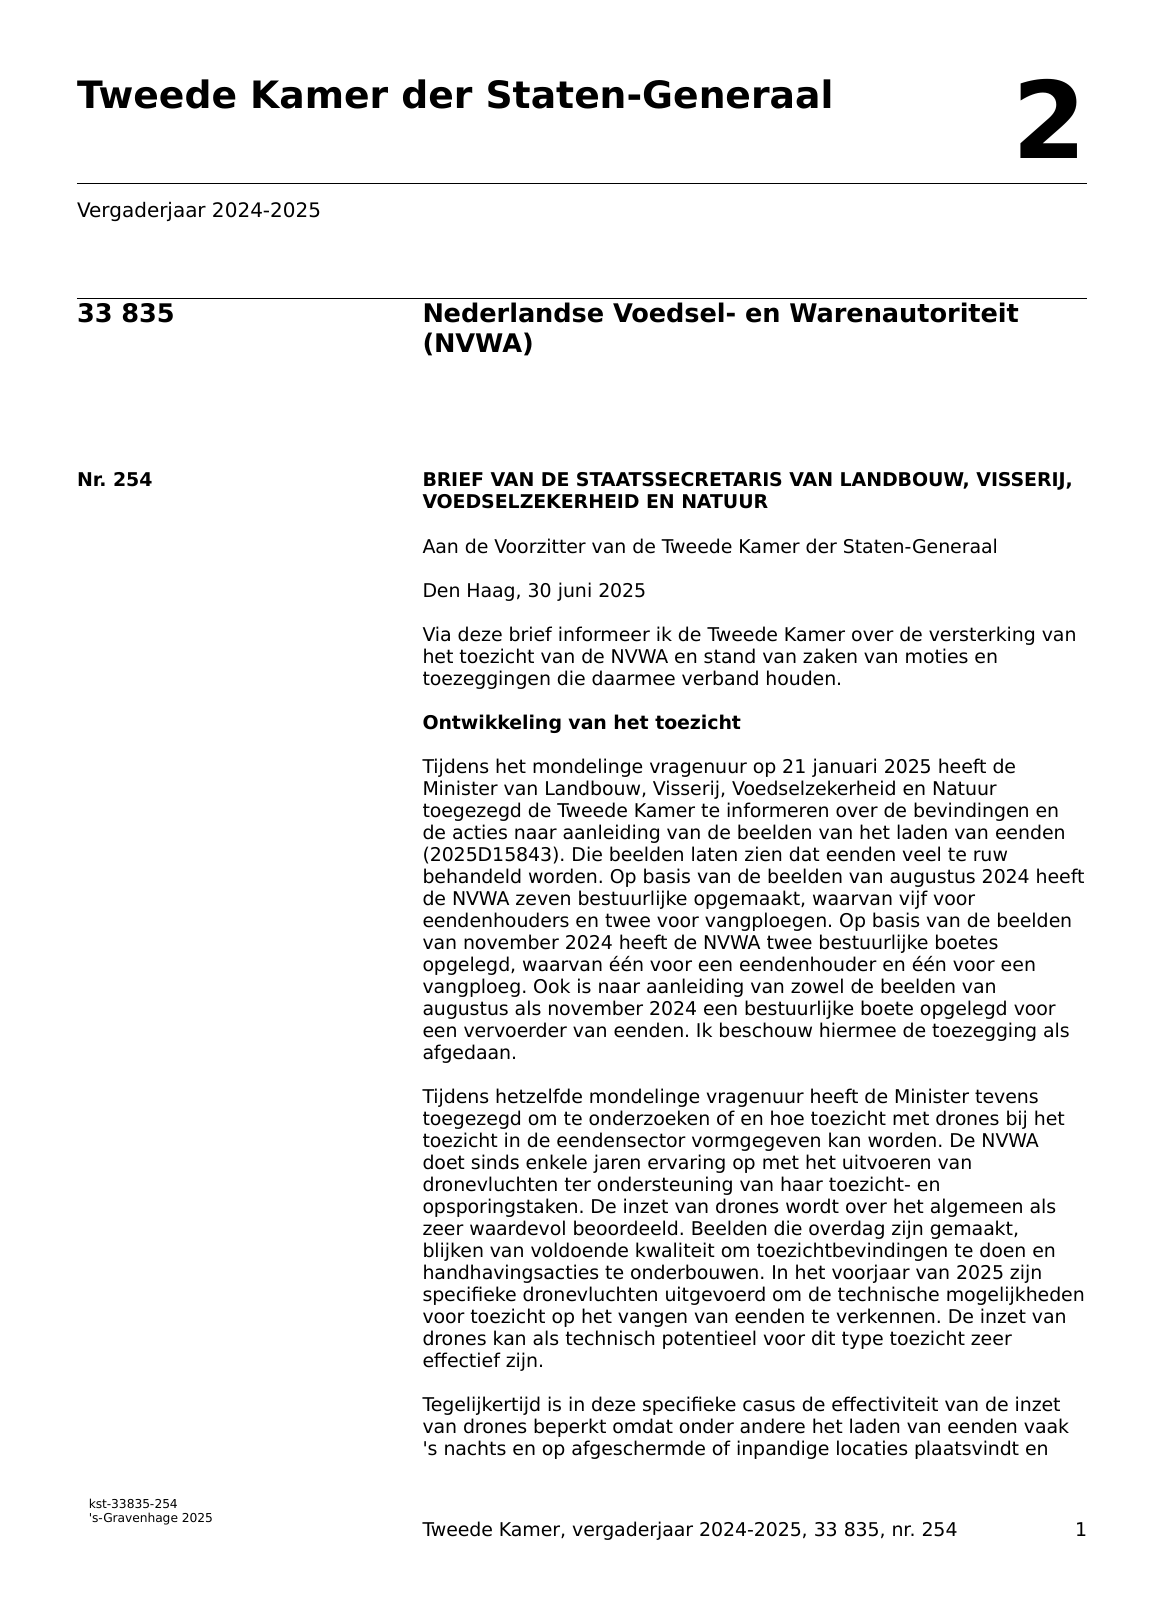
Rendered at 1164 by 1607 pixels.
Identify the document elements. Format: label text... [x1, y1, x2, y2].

text Tijdens hetzelfde mondelinge vragenuur heeft de Minister tevens toegezegd om te onderzoeken of en hoe toezicht met drones bij het toezicht in de eendensector vormgegeven kan worden. De NVWA doet sinds enkele jaren ervaring op met het uitvoeren van dronevluchten ter ondersteuning van haar toezicht- en opsporingstaken. De inzet van drones wordt over het algemeen als zeer waardevol beoordeeld. Beelden die overdag zijn gemaakt, blijken van voldoende kwaliteit om toezichtbevindingen te doen en handhavingsacties te onderbouwen. In het voorjaar van 2025 zijn specifieke dronevluchten uitgevoerd om de technische mogelijkheden voor toezicht op het vangen van eenden te verkennen. De inzet van drones kan als technisch potentieel voor dit type toezicht zeer effectief zijn. [422, 1086, 1087, 1372]
text Aan de Voorzitter van de Tweede Kamer der Staten-Generaal [422, 536, 1087, 557]
table_cell Vergaderjaar 2024-2025 [77, 184, 1087, 298]
text 's-Gravenhage 2025 [88, 1511, 323, 1525]
subtitle Nr. 254 BRIEF VAN DE STAATSSECRETARIS VAN LANDBOUW, VISSERIJ, VOEDSELZEKERHEID EN NATUUR [77, 469, 1087, 513]
text Tijdens het mondelinge vragenuur op 21 januari 2025 heeft de Minister van Landbouw, Visserij, Voedselzekerheid en Natuur toegezegd de Tweede Kamer te informeren over de bevindingen en de acties naar aanleiding van de beelden van het laden van eenden (2025D15843). Die beelden laten zien dat eenden veel te ruw behandeld worden. Op basis van de beelden van augustus 2024 heeft de NVWA zeven bestuurlijke opgemaakt, waarvan vijf voor eendenhouders en twee voor vangploegen. Op basis van de beelden van november 2024 heeft de NVWA twee bestuurlijke boetes opgelegd, waarvan één voor een eendenhouder en één voor een vangploeg. Ook is naar aanleiding van zowel de beelden van augustus als november 2024 een bestuurlijke boete opgelegd voor een vervoerder van eenden. Ik beschouw hiermee de toezegging als afgedaan. [422, 756, 1087, 1064]
text Via deze brief informeer ik de Tweede Kamer over de versterking van het toezicht van de NVWA en stand van zaken van moties en toezeggingen die daarmee verband houden. [422, 624, 1087, 690]
text kst-33835-254 [88, 1497, 323, 1511]
table_header Tweede Kamer der Staten-Generaal [77, 59, 886, 183]
subtitle 33 835 Nederlandse Voedsel- en Warenautoriteit (NVWA) [77, 299, 1087, 358]
subtitle Ontwikkeling van het toezicht [422, 712, 1087, 734]
text Tegelijkertijd is in deze specifieke casus de effectiviteit van de inzet van drones beperkt omdat onder andere het laden van eenden vaak 's nachts en op afgeschermde of inpandige locaties plaatsvindt en [422, 1394, 1087, 1460]
table_header 2 [886, 59, 1087, 183]
text Den Haag, 30 juni 2025 [422, 580, 1087, 602]
